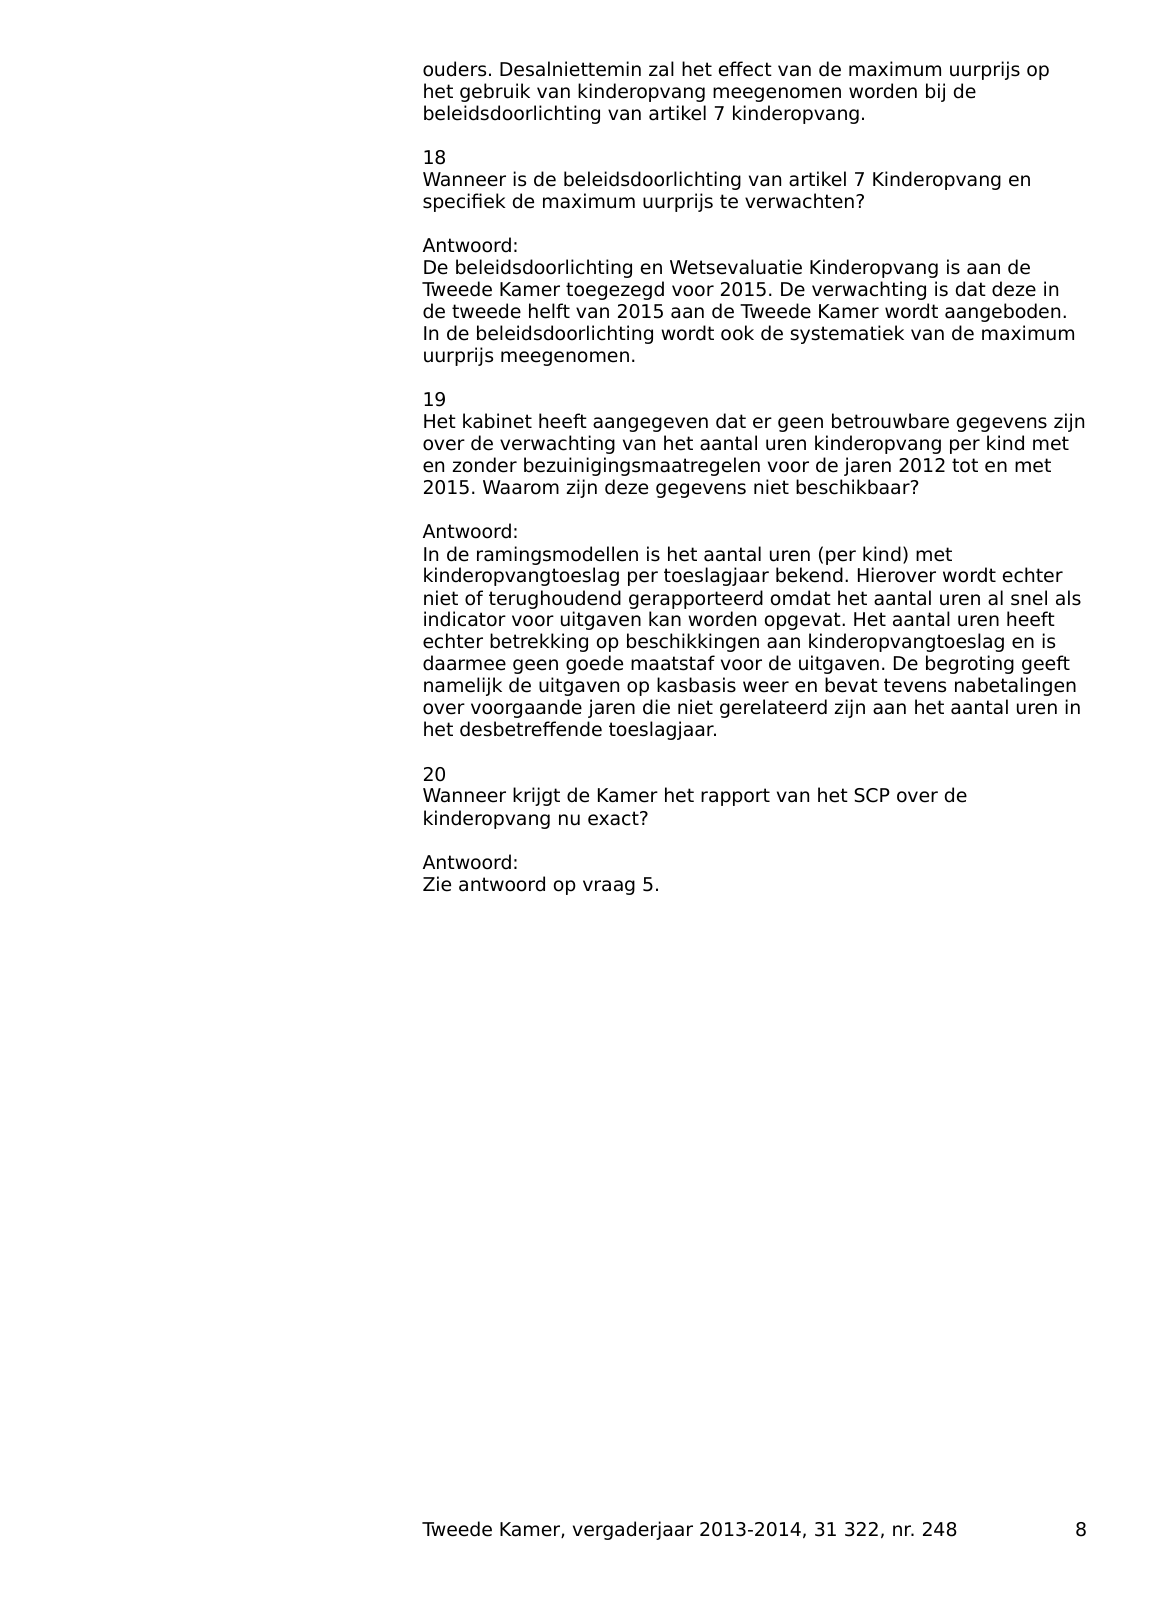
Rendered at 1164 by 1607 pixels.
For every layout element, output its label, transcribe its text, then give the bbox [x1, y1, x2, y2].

text 19 [422, 389, 1087, 411]
text De beleidsdoorlichting en Wetsevaluatie Kinderopvang is aan de Tweede Kamer toegezegd voor 2015. De verwachting is dat deze in de tweede helft van 2015 aan de Tweede Kamer wordt aangeboden. In de beleidsdoorlichting wordt ook de systematiek van de maximum uurprijs meegenomen. [422, 257, 1087, 367]
text Het kabinet heeft aangegeven dat er geen betrouwbare gegevens zijn over de verwachting van het aantal uren kinderopvang per kind met en zonder bezuinigingsmaatregelen voor de jaren 2012 tot en met 2015. Waarom zijn deze gegevens niet beschikbaar? [422, 411, 1087, 499]
text Antwoord: [422, 235, 1087, 257]
text Wanneer is de beleidsdoorlichting van artikel 7 Kinderopvang en specifiek de maximum uurprijs te verwachten? [422, 169, 1087, 213]
text ouders. Desalniettemin zal het effect van de maximum uurprijs op het gebruik van kinderopvang meegenomen worden bij de beleidsdoorlichting van artikel 7 kinderopvang. [422, 59, 1087, 125]
text Wanneer krijgt de Kamer het rapport van het SCP over de kinderopvang nu exact? [422, 785, 1087, 829]
text 18 [422, 147, 1087, 169]
text In de ramingsmodellen is het aantal uren (per kind) met kinderopvangtoeslag per toeslagjaar bekend. Hierover wordt echter niet of terughoudend gerapporteerd omdat het aantal uren al snel als indicator voor uitgaven kan worden opgevat. Het aantal uren heeft echter betrekking op beschikkingen aan kinderopvangtoeslag en is daarmee geen goede maatstaf voor de uitgaven. De begroting geeft namelijk de uitgaven op kasbasis weer en bevat tevens nabetalingen over voorgaande jaren die niet gerelateerd zijn aan het aantal uren in het desbetreffende toeslagjaar. [422, 543, 1087, 741]
text Antwoord: [422, 852, 1087, 873]
text 20 [422, 763, 1087, 785]
text Zie antwoord op vraag 5. [422, 873, 1087, 896]
text Antwoord: [422, 521, 1087, 543]
